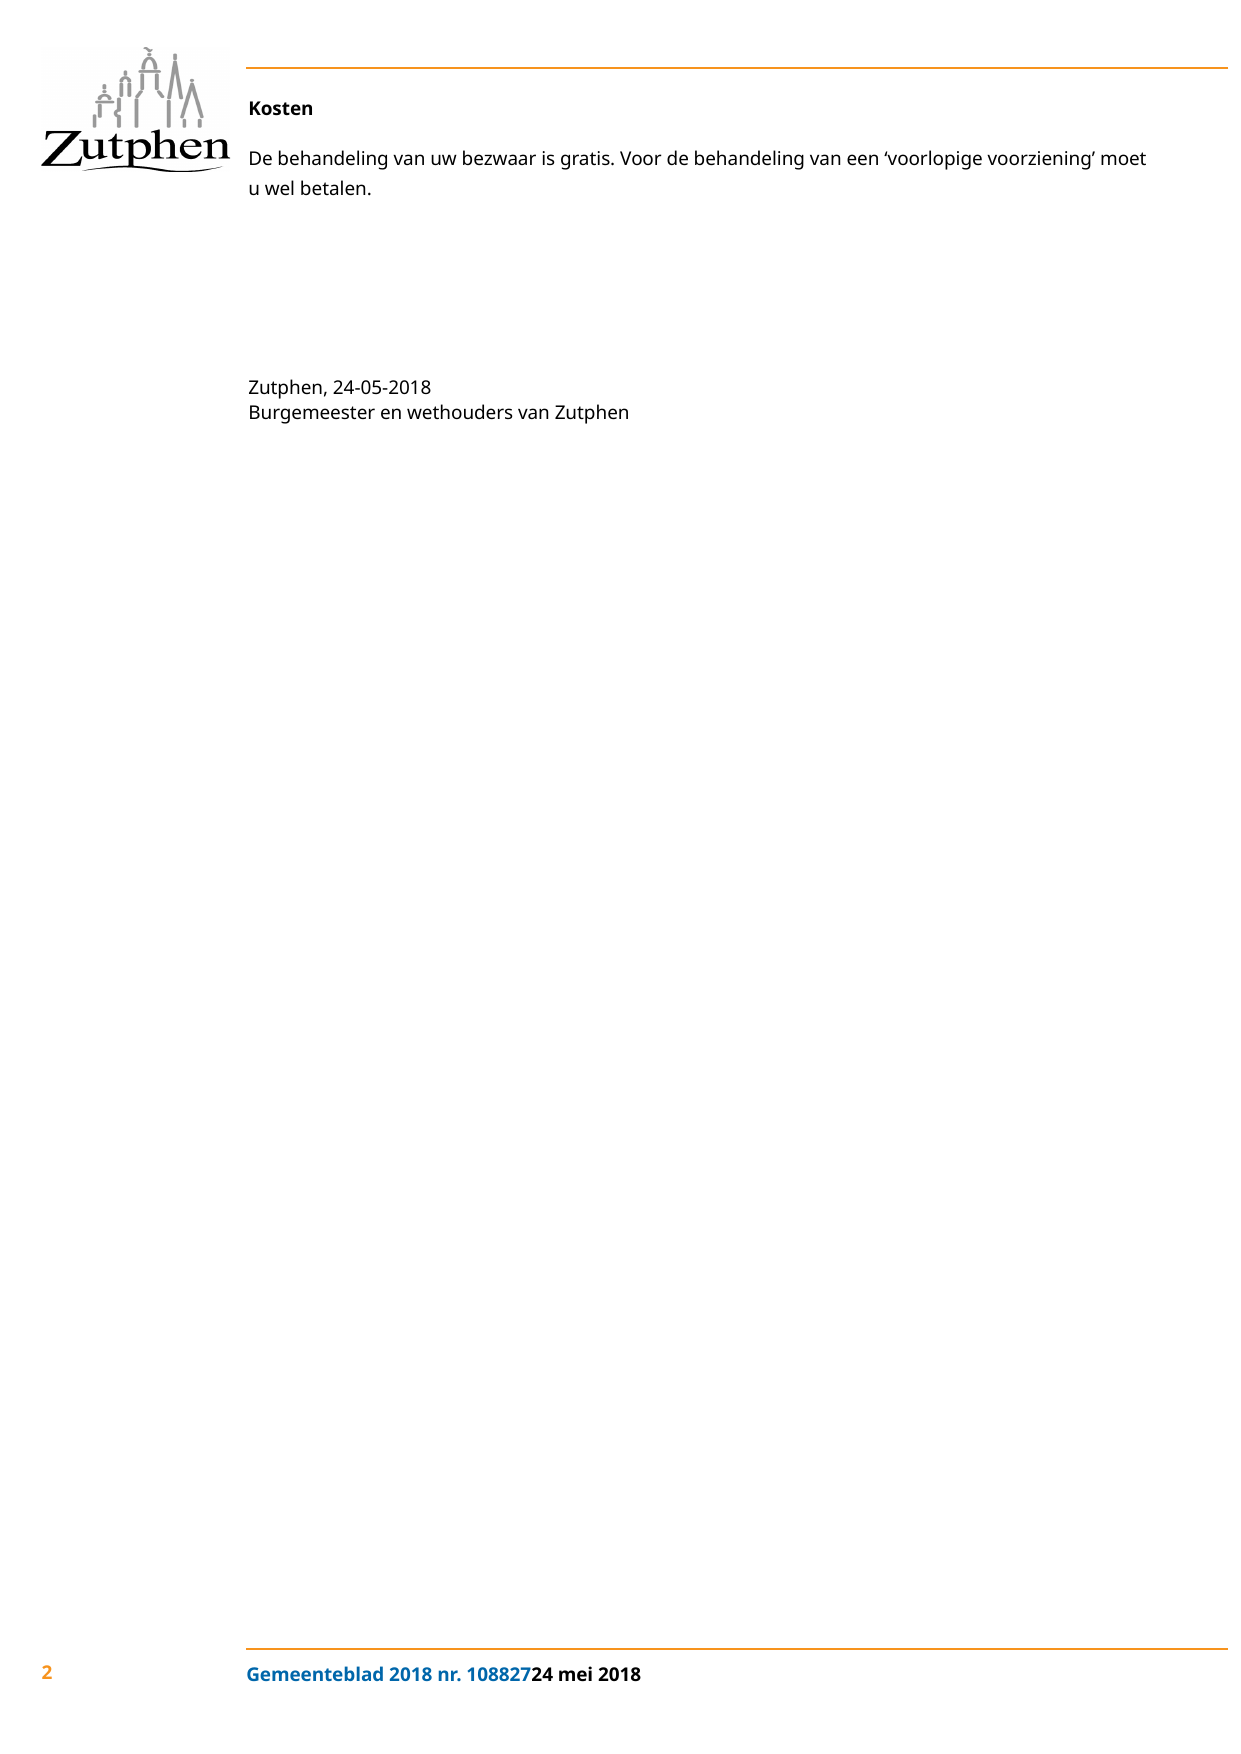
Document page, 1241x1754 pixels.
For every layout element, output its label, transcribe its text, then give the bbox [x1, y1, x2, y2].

text Burgemeester en wethouders van Zutphen [248, 399, 1152, 425]
text Kosten [248, 95, 1152, 121]
text De behandeling van uw bezwaar is gratis. Voor de behandeling van een ‘voorlopige voorziening’ moet u wel betalen. [248, 145, 1152, 201]
picture [41, 47, 231, 172]
text Zutphen, 24-05-2018 [248, 374, 1152, 399]
